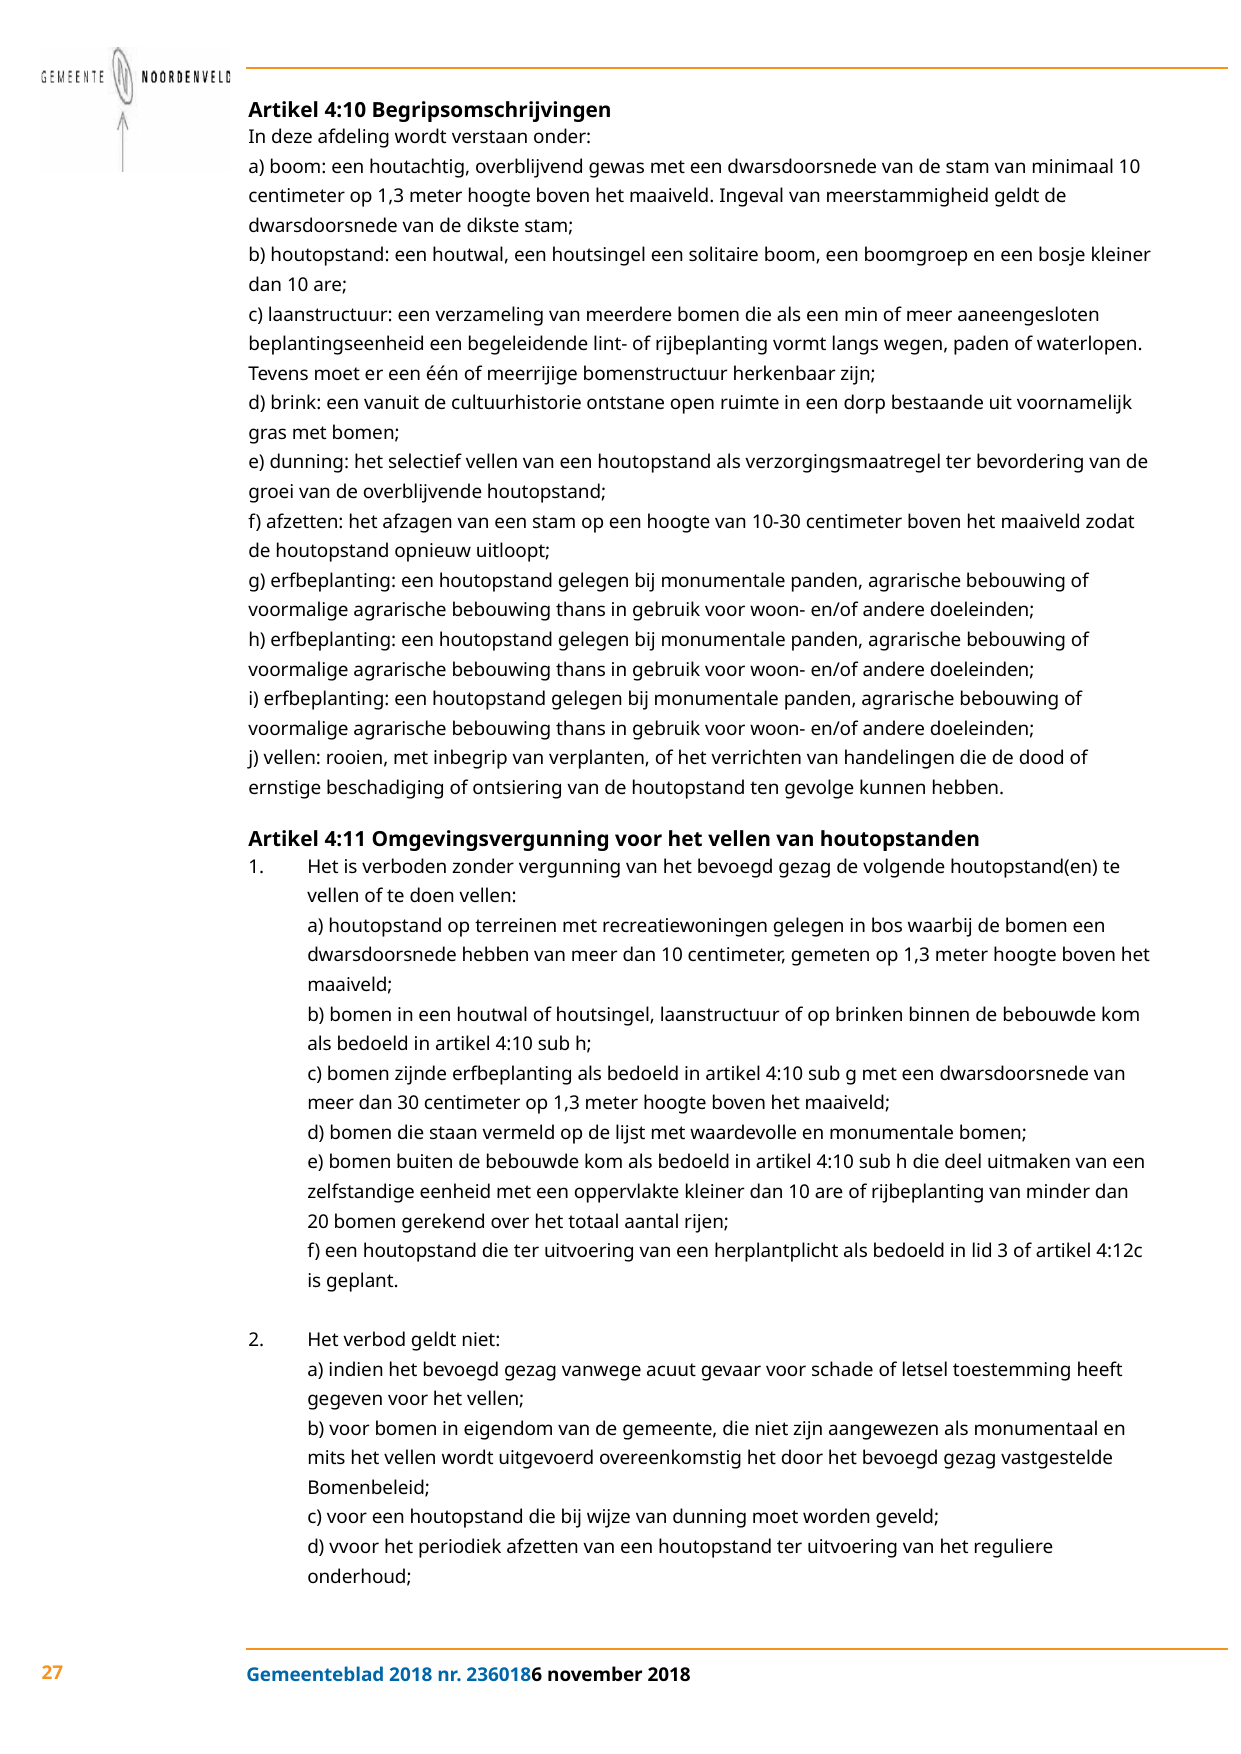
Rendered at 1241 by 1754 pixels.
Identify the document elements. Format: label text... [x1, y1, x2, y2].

text f) afzetten: het afzagen van een stam op een hoogte van 10-30 centimeter boven het maaiveld zodat de houtopstand opnieuw uitloopt; [248, 508, 1152, 563]
text d) brink: een vanuit de cultuurhistorie ontstane open ruimte in een dorp bestaande uit voornamelijk gras met bomen; [248, 389, 1152, 445]
list c) bomen zijnde erfbeplanting als bedoeld in artikel 4:10 sub g met een dwarsdoorsnede van meer dan 30 centimeter op 1,3 meter hoogte boven het maaiveld; [248, 1060, 1152, 1115]
list a) houtopstand op terreinen met recreatiewoningen gelegen in bos waarbij de bomen een dwarsdoorsnede hebben van meer dan 10 centimeter, gemeten op 1,3 meter hoogte boven het maaiveld; [248, 912, 1152, 997]
text j) vellen: rooien, met inbegrip van verplanten, of het verrichten van handelingen die de dood of ernstige beschadiging of ontsiering van de houtopstand ten gevolge kunnen hebben. [248, 744, 1152, 800]
text Artikel 4:10 Begripsomschrijvingen [248, 95, 1152, 123]
list c) voor een houtopstand die bij wijze van dunning moet worden geveld; [248, 1504, 1152, 1529]
text g) erfbeplanting: een houtopstand gelegen bij monumentale panden, agrarische bebouwing of voormalige agrarische bebouwing thans in gebruik voor woon- en/of andere doeleinden; [248, 567, 1152, 622]
list f) een houtopstand die ter uitvoering van een herplantplicht als bedoeld in lid 3 of artikel 4:12c is geplant. [248, 1237, 1152, 1293]
picture [41, 47, 231, 172]
list Het is verboden zonder vergunning van het bevoegd gezag de volgende houtopstand(en) te vellen of te doen vellen: [248, 853, 1152, 908]
list b) voor bomen in eigendom van de gemeente, die niet zijn aangewezen als monumentaal en mits het vellen wordt uitgevoerd overeenkomstig het door het bevoegd gezag vastgestelde Bomenbeleid; [248, 1415, 1152, 1500]
list a) indien het bevoegd gezag vanwege acuut gevaar voor schade of letsel toestemming heeft gegeven voor het vellen; [248, 1356, 1152, 1411]
text Artikel 4:11 Omgevingsvergunning voor het vellen van houtopstanden [248, 824, 1152, 853]
text c) laanstructuur: een verzameling van meerdere bomen die als een min of meer aaneengesloten beplantingseenheid een begeleidende lint- of rijbeplanting vormt langs wegen, paden of waterlopen. Tevens moet er een één of meerrijige bomenstructuur herkenbaar zijn; [248, 301, 1152, 386]
text e) dunning: het selectief vellen van een houtopstand als verzorgingsmaatregel ter bevordering van de groei van de overblijvende houtopstand; [248, 449, 1152, 504]
text i) erfbeplanting: een houtopstand gelegen bij monumentale panden, agrarische bebouwing of voormalige agrarische bebouwing thans in gebruik voor woon- en/of andere doeleinden; [248, 685, 1152, 741]
list d) vvoor het periodiek afzetten van een houtopstand ter uitvoering van het reguliere onderhoud; [248, 1533, 1152, 1589]
text In deze afdeling wordt verstaan onder: [248, 123, 1152, 149]
text a) boom: een houtachtig, overblijvend gewas met een dwarsdoorsnede van de stam van minimaal 10 centimeter op 1,3 meter hoogte boven het maaiveld. Ingeval van meerstammigheid geldt de dwarsdoorsnede van de dikste stam; [248, 153, 1152, 238]
list e) bomen buiten de bebouwde kom als bedoeld in artikel 4:10 sub h die deel uitmaken van een zelfstandige eenheid met een oppervlakte kleiner dan 10 are of rijbeplanting van minder dan 20 bomen gerekend over het totaal aantal rijen; [248, 1149, 1152, 1234]
list d) bomen die staan vermeld op de lijst met waardevolle en monumentale bomen; [248, 1119, 1152, 1145]
text h) erfbeplanting: een houtopstand gelegen bij monumentale panden, agrarische bebouwing of voormalige agrarische bebouwing thans in gebruik voor woon- en/of andere doeleinden; [248, 626, 1152, 681]
list Het verbod geldt niet: [248, 1326, 1152, 1352]
list b) bomen in een houtwal of houtsingel, laanstructuur of op brinken binnen de bebouwde kom als bedoeld in artikel 4:10 sub h; [248, 1001, 1152, 1056]
text b) houtopstand: een houtwal, een houtsingel een solitaire boom, een boomgroep en een bosje kleiner dan 10 are; [248, 242, 1152, 297]
